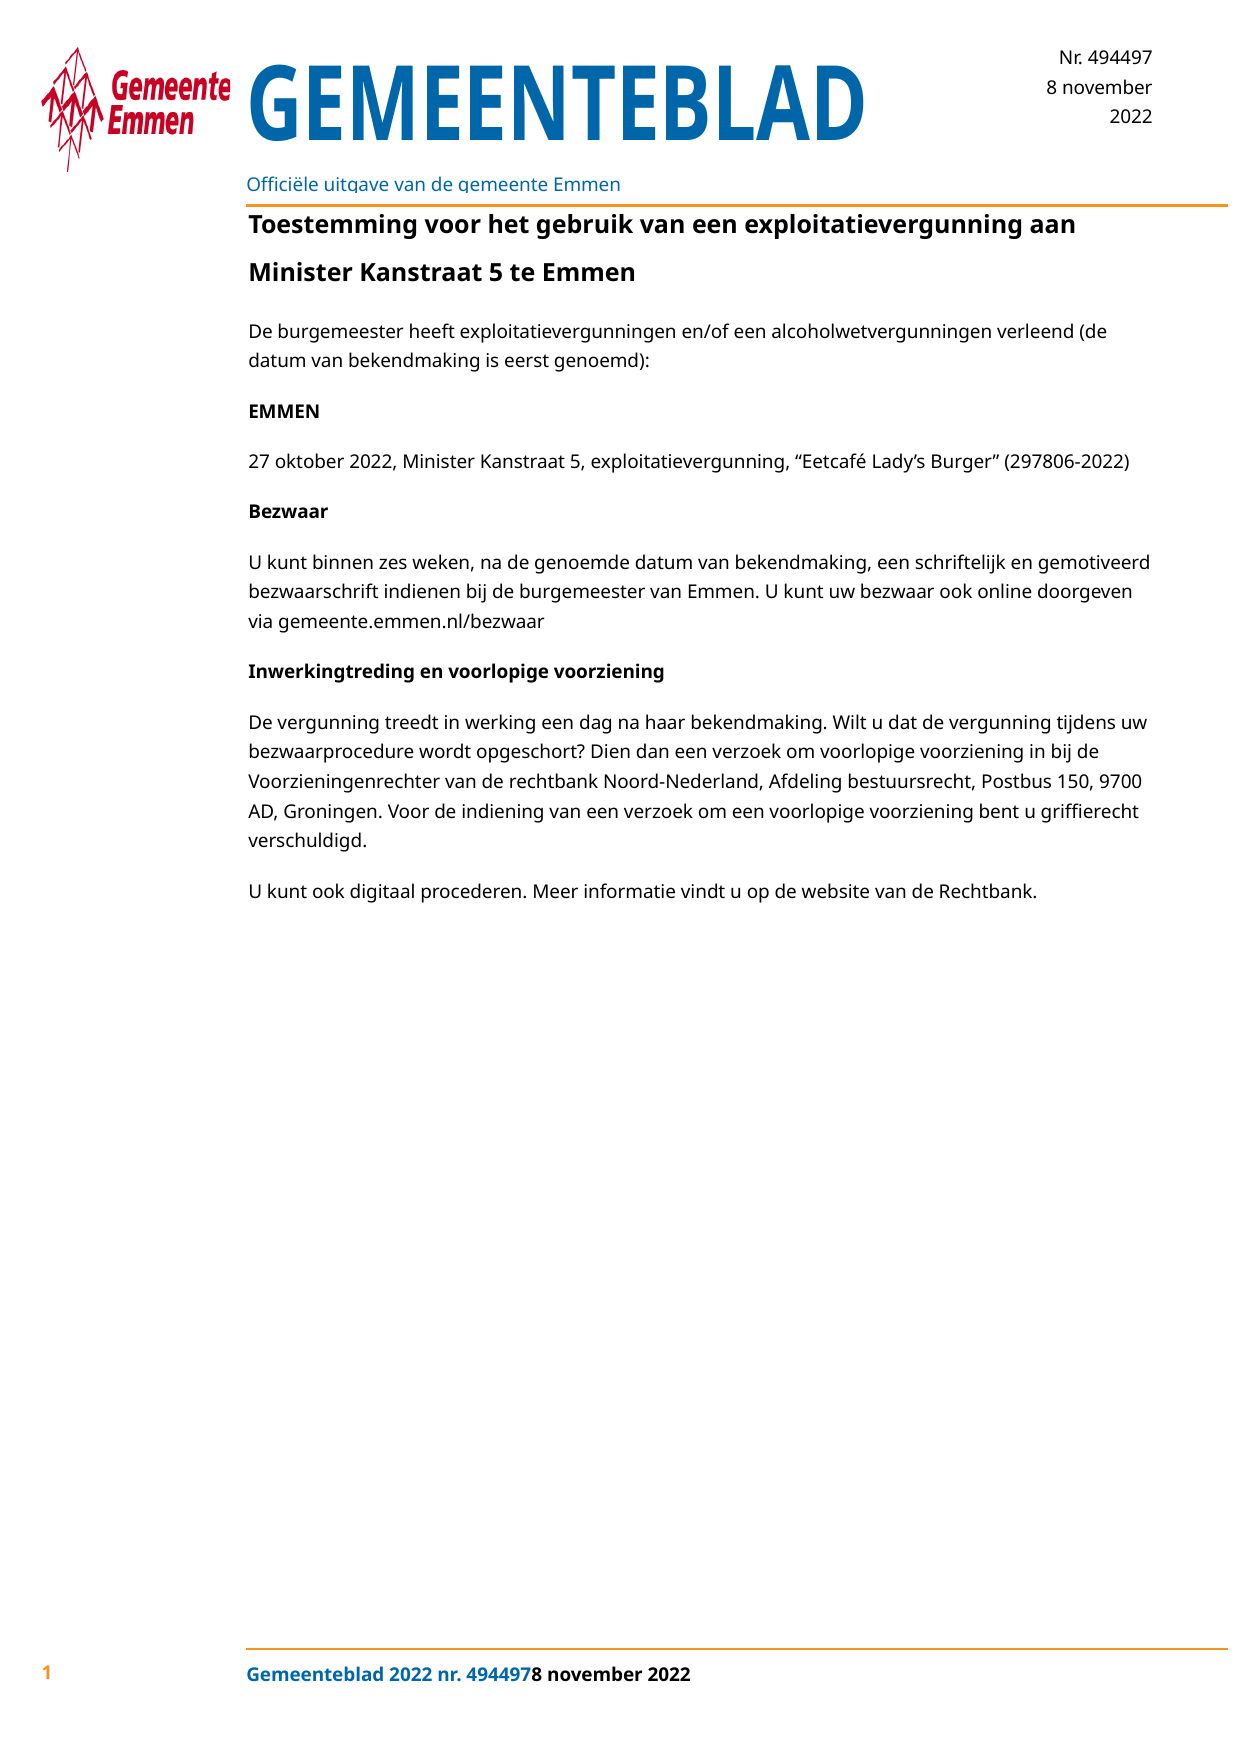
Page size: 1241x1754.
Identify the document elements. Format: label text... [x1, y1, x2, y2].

text Inwerkingtreding en voorlopige voorziening [248, 659, 1152, 684]
text U kunt ook digitaal procederen. Meer informatie vindt u op de website van de Rechtbank. [248, 878, 1152, 904]
text Toestemming voor het gebruik van een exploitatievergunning aan Minister Kanstraat 5 te Emmen [248, 207, 1152, 288]
text EMMEN [248, 398, 1152, 424]
text U kunt binnen zes weken, na de genoemde datum van bekendmaking, een schriftelijk en gemotiveerd bezwaarschrift indienen bij de burgemeester van Emmen. U kunt uw bezwaar ook online doorgeven via gemeente.emmen.nl/bezwaar [248, 549, 1152, 634]
text De burgemeester heeft exploitatievergunningen en/of een alcoholwetvergunningen verleend (de datum van bekendmaking is eerst genoemd): [248, 318, 1152, 373]
text Bezwaar [248, 499, 1152, 524]
text De vergunning treedt in werking een dag na haar bekendmaking. Wilt u dat de vergunning tijdens uw bezwaarprocedure wordt opgeschort? Dien dan een verzoek om voorlopige voorziening in bij de Voorzieningenrechter van de rechtbank Noord-Nederland, Afdeling bestuursrecht, Postbus 150, 9700 AD, Groningen. Voor de indiening van een verzoek om een voorlopige voorziening bent u griffierecht verschuldigd. [248, 709, 1152, 853]
picture [41, 47, 231, 172]
text 27 oktober 2022, Minister Kanstraat 5, exploitatievergunning, “Eetcafé Lady’s Burger” (297806-2022) [248, 448, 1152, 474]
